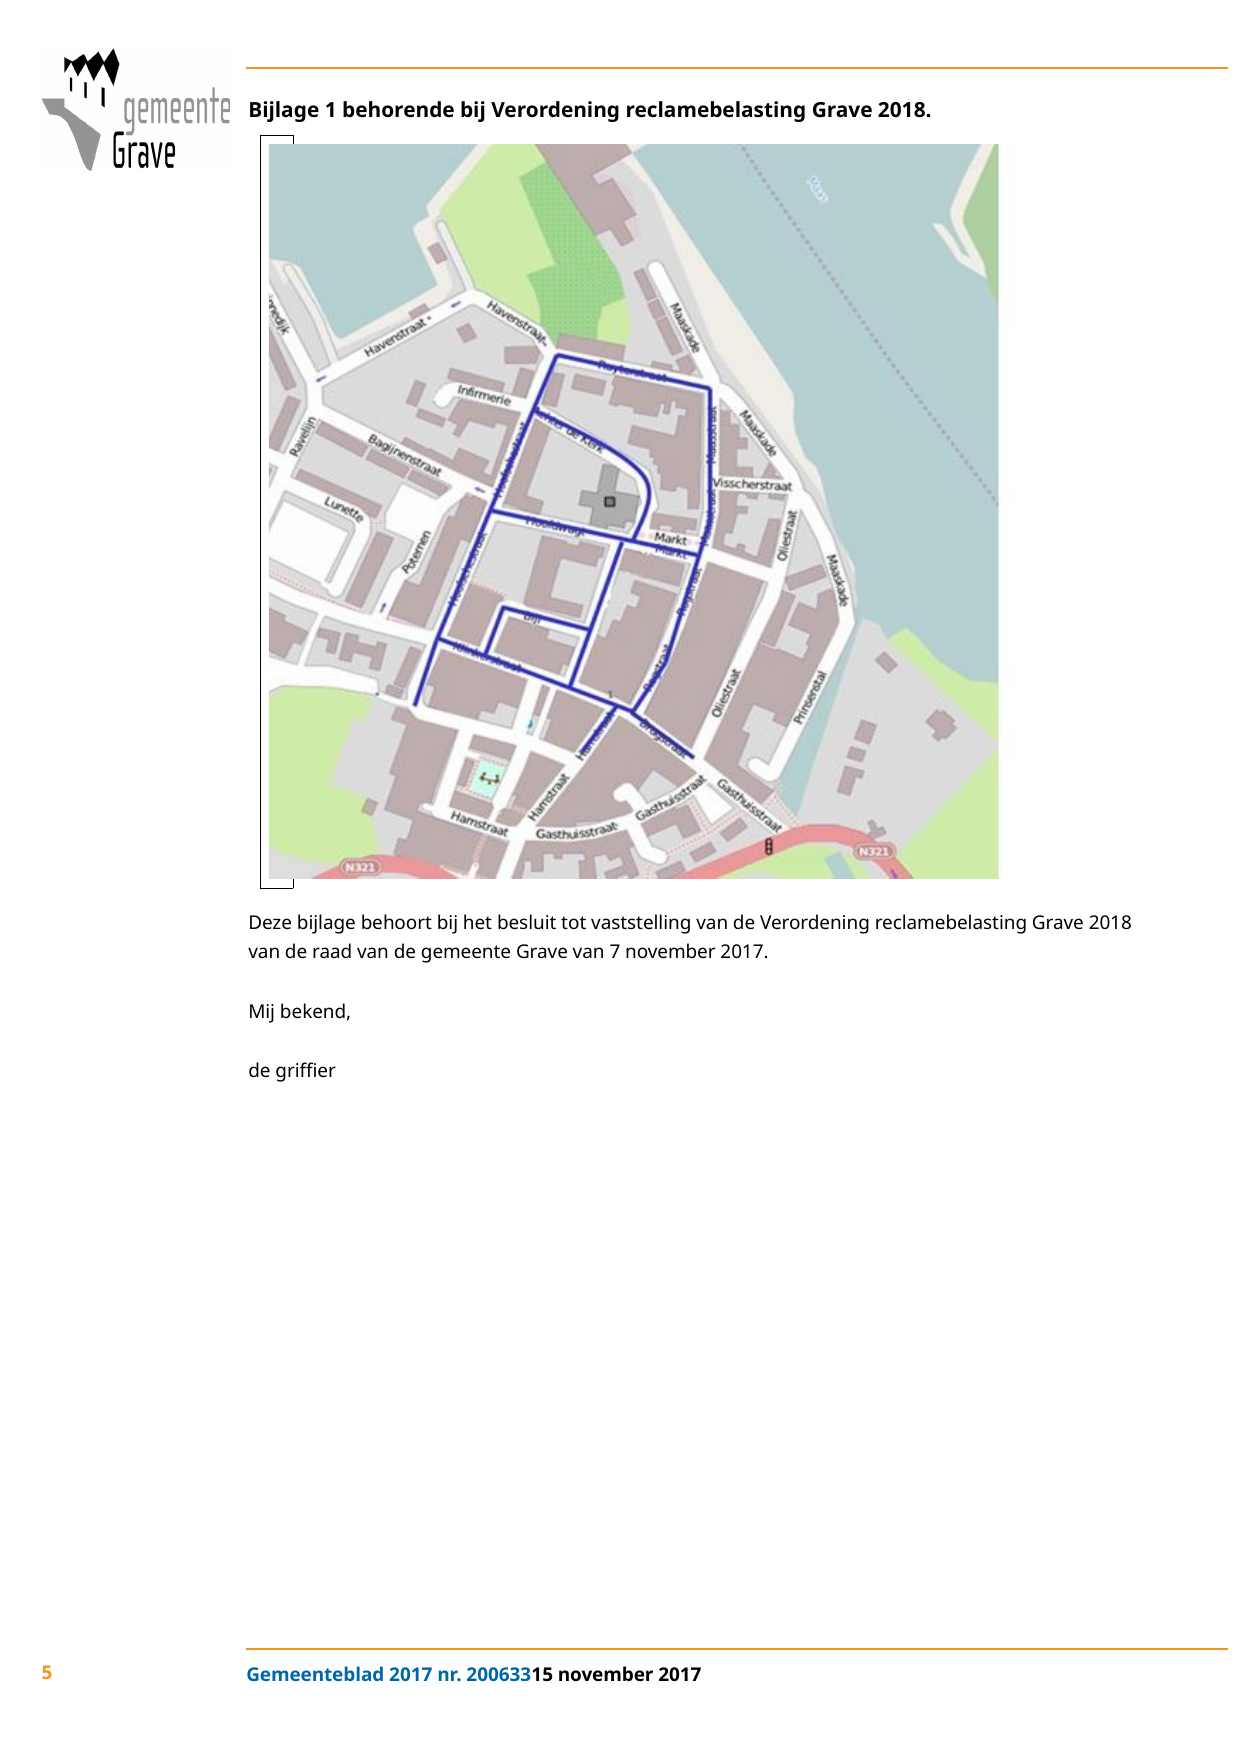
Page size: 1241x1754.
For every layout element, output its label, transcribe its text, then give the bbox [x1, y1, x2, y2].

picture [268, 144, 1173, 879]
text Mij bekend, [248, 998, 1152, 1023]
text de griffier [248, 1057, 1152, 1083]
picture [41, 47, 231, 172]
text Bijlage 1 behorende bij Verordening reclamebelasting Grave 2018. [248, 95, 1152, 123]
text Deze bijlage behoort bij het besluit tot vaststelling van de Verordening reclamebelasting Grave 2018 van de raad van de gemeente Grave van 7 november 2017. [248, 909, 1152, 964]
